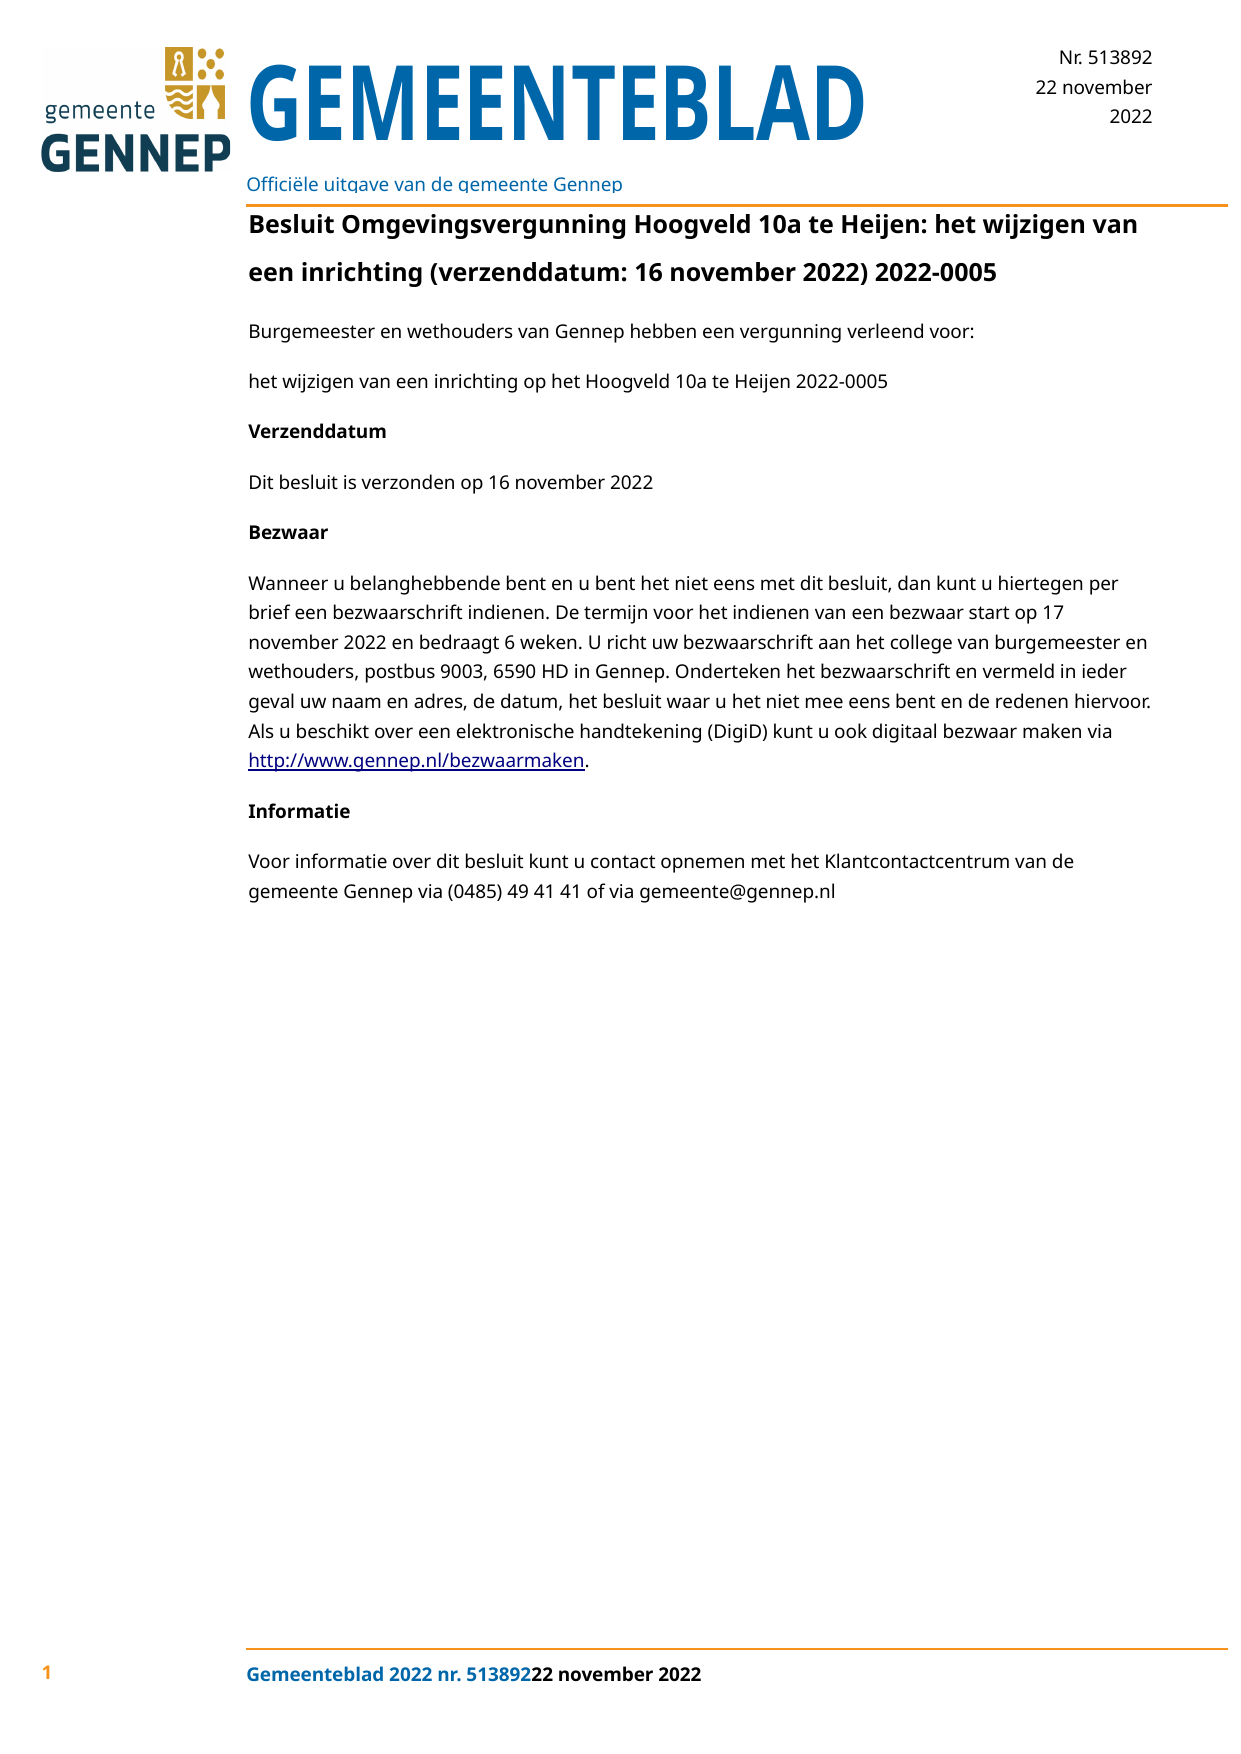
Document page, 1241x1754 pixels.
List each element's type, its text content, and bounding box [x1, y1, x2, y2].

text het wijzigen van een inrichting op het Hoogveld 10a te Heijen 2022-0005 [248, 368, 1152, 394]
text Wanneer u belanghebbende bent en u bent het niet eens met dit besluit, dan kunt u hiertegen per brief een bezwaarschrift indienen. De termijn voor het indienen van een bezwaar start op 17 november 2022 en bedraagt 6 weken. U richt uw bezwaarschrift aan het college van burgemeester en wethouders, postbus 9003, 6590 HD in Gennep. Onderteken het bezwaarschrift en vermeld in ieder geval uw naam en adres, de datum, het besluit waar u het niet mee eens bent en de redenen hiervoor. Als u beschikt over een elektronische handtekening (DigiD) kunt u ook digitaal bezwaar maken via http://www.gennep.nl/bezwaarmaken. [248, 570, 1152, 773]
picture [41, 47, 231, 172]
text Bezwaar [248, 519, 1152, 545]
text Burgemeester en wethouders van Gennep hebben een vergunning verleend voor: [248, 318, 1152, 344]
text Besluit Omgevingsvergunning Hoogveld 10a te Heijen: het wijzigen van een inrichting (verzenddatum: 16 november 2022) 2022-0005 [248, 207, 1152, 288]
text Dit besluit is verzonden op 16 november 2022 [248, 469, 1152, 495]
text Voor informatie over dit besluit kunt u contact opnemen met het Klantcontactcentrum van de gemeente Gennep via (0485) 49 41 41 of via gemeente@gennep.nl [248, 848, 1152, 904]
text Verzenddatum [248, 419, 1152, 444]
text Informatie [248, 798, 1152, 824]
